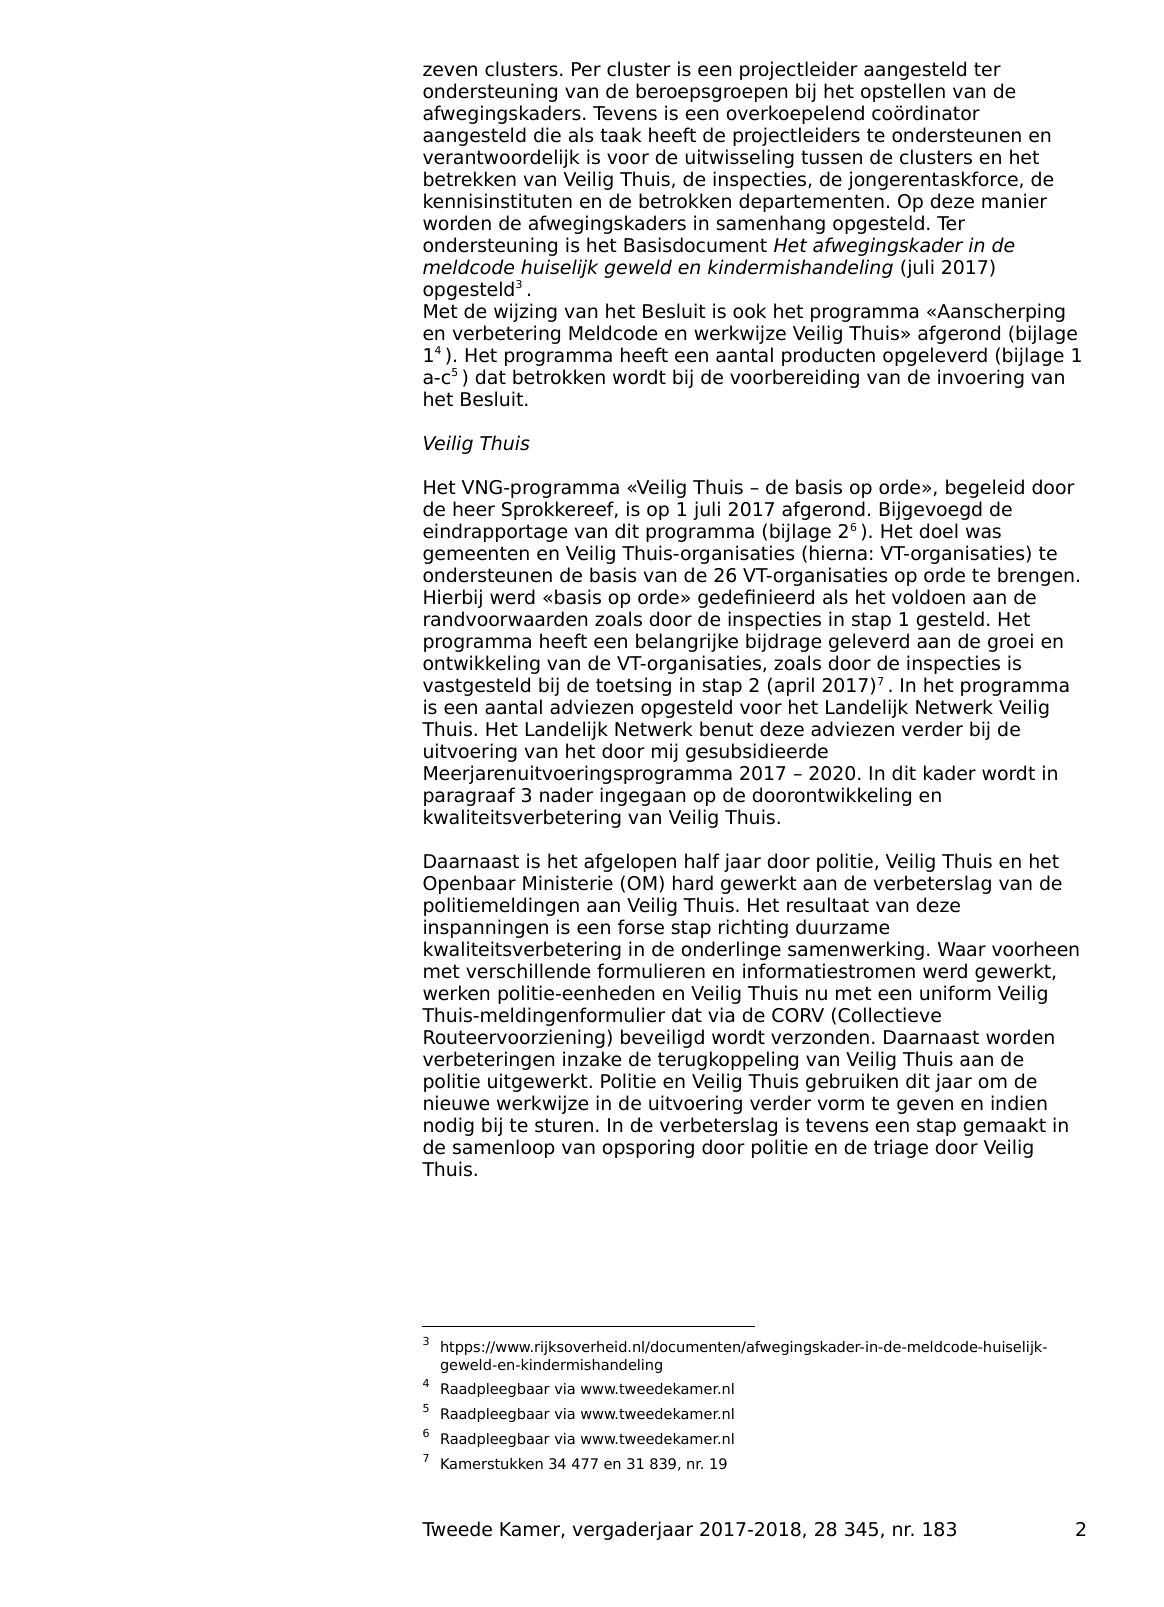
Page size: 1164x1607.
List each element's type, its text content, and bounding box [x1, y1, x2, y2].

text Raadpleegbaar via www.tweedekamer.nl [422, 1402, 1087, 1424]
text Daarnaast is het afgelopen half jaar door politie, Veilig Thuis en het Openbaar Ministerie (OM) hard gewerkt aan de verbeterslag van de politiemeldingen aan Veilig Thuis. Het resultaat van deze inspanningen is een forse stap richting duurzame kwaliteitsverbetering in de onderlinge samenwerking. Waar voorheen met verschillende formulieren en informatiestromen werd gewerkt, werken politie-eenheden en Veilig Thuis nu met een uniform Veilig Thuis-meldingenformulier dat via de CORV (Collectieve Routeervoorziening) beveiligd wordt verzonden. Daarnaast worden verbeteringen inzake de terugkoppeling van Veilig Thuis aan de politie uitgewerkt. Politie en Veilig Thuis gebruiken dit jaar om de nieuwe werkwijze in de uitvoering verder vorm te geven en indien nodig bij te sturen. In de verbeterslag is tevens een stap gemaakt in de samenloop van opsporing door politie en de triage door Veilig Thuis. [422, 851, 1087, 1181]
text zeven clusters. Per cluster is een projectleider aangesteld ter ondersteuning van de beroepsgroepen bij het opstellen van de afwegingskaders. Tevens is een overkoepelend coördinator aangesteld die als taak heeft de projectleiders te ondersteunen en verantwoordelijk is voor de uitwisseling tussen de clusters en het betrekken van Veilig Thuis, de inspecties, de jongerentaskforce, de kennisinstituten en de betrokken departementen. Op deze manier worden de afwegingskaders in samenhang opgesteld. Ter ondersteuning is het Basisdocument Het afwegingskader in de meldcode huiselijk geweld en kindermishandeling (juli 2017) opgesteld. [422, 59, 1087, 301]
text htpps://www.rijksoverheid.nl/documenten/afwegingskader-in-de-meldcode-huiselijk-geweld-en-kindermishandeling [422, 1335, 1087, 1374]
text Met de wijzing van het Besluit is ook het programma «Aanscherping en verbetering Meldcode en werkwijze Veilig Thuis» afgerond (bijlage 1). Het programma heeft een aantal producten opgeleverd (bijlage 1 a-c) dat betrokken wordt bij de voorbereiding van de invoering van het Besluit. [422, 301, 1087, 411]
text Het VNG-programma «Veilig Thuis – de basis op orde», begeleid door de heer Sprokkereef, is op 1 juli 2017 afgerond. Bijgevoegd de eindrapportage van dit programma (bijlage 2). Het doel was gemeenten en Veilig Thuis-organisaties (hierna: VT-organisaties) te ondersteunen de basis van de 26 VT-organisaties op orde te brengen. Hierbij werd «basis op orde» gedefinieerd als het voldoen aan de randvoorwaarden zoals door de inspecties in stap 1 gesteld. Het programma heeft een belangrijke bijdrage geleverd aan de groei en ontwikkeling van de VT-organisaties, zoals door de inspecties is vastgesteld bij de toetsing in stap 2 (april 2017). In het programma is een aantal adviezen opgesteld voor het Landelijk Netwerk Veilig Thuis. Het Landelijk Netwerk benut deze adviezen verder bij de uitvoering van het door mij gesubsidieerde Meerjarenuitvoeringsprogramma 2017 – 2020. In dit kader wordt in paragraaf 3 nader ingegaan op de doorontwikkeling en kwaliteitsverbetering van Veilig Thuis. [422, 477, 1087, 829]
subtitle Veilig Thuis [422, 433, 1087, 455]
text Kamerstukken 34 477 en 31 839, nr. 19 [422, 1452, 1087, 1474]
text Raadpleegbaar via www.tweedekamer.nl [422, 1377, 1087, 1399]
text Raadpleegbaar via www.tweedekamer.nl [422, 1427, 1087, 1449]
